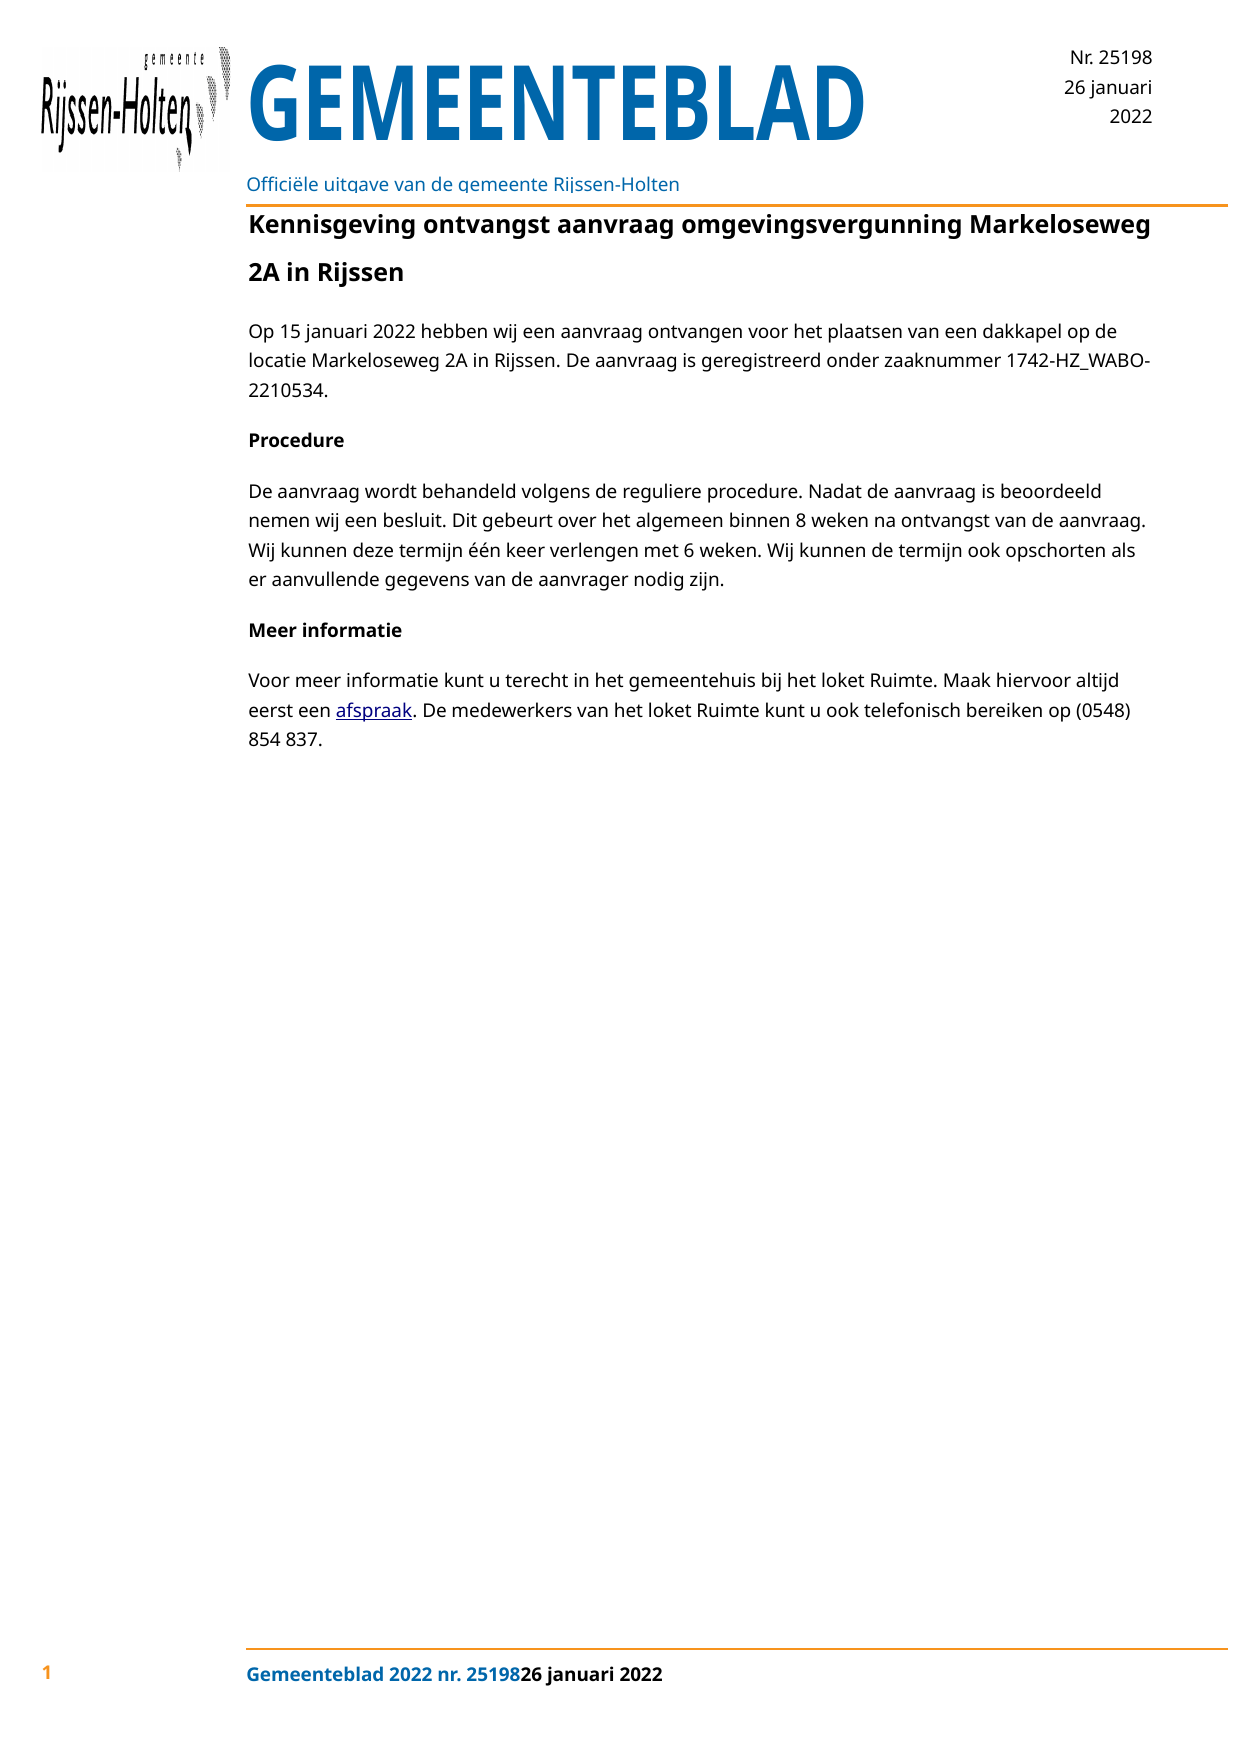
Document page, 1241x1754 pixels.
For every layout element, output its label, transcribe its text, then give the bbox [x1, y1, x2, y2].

text Meer informatie [248, 617, 1152, 643]
text De aanvraag wordt behandeld volgens de reguliere procedure. Nadat de aanvraag is beoordeeld nemen wij een besluit. Dit gebeurt over het algemeen binnen 8 weken na ontvangst van de aanvraag. Wij kunnen deze termijn één keer verlengen met 6 weken. Wij kunnen de termijn ook opschorten als er aanvullende gegevens van de aanvrager nodig zijn. [248, 478, 1152, 592]
text Op 15 januari 2022 hebben wij een aanvraag ontvangen voor het plaatsen van een dakkapel op de locatie Markeloseweg 2A in Rijssen. De aanvraag is geregistreerd onder zaaknummer 1742-HZ_WABO-2210534. [248, 318, 1152, 403]
text Voor meer informatie kunt u terecht in het gemeentehuis bij het loket Ruimte. Maak hiervoor altijd eerst een afspraak. De medewerkers van het loket Ruimte kunt u ook telefonisch bereiken op (0548) 854 837. [248, 667, 1152, 752]
text Kennisgeving ontvangst aanvraag omgevingsvergunning Markeloseweg 2A in Rijssen [248, 207, 1152, 288]
text Procedure [248, 427, 1152, 453]
picture [41, 47, 231, 172]
